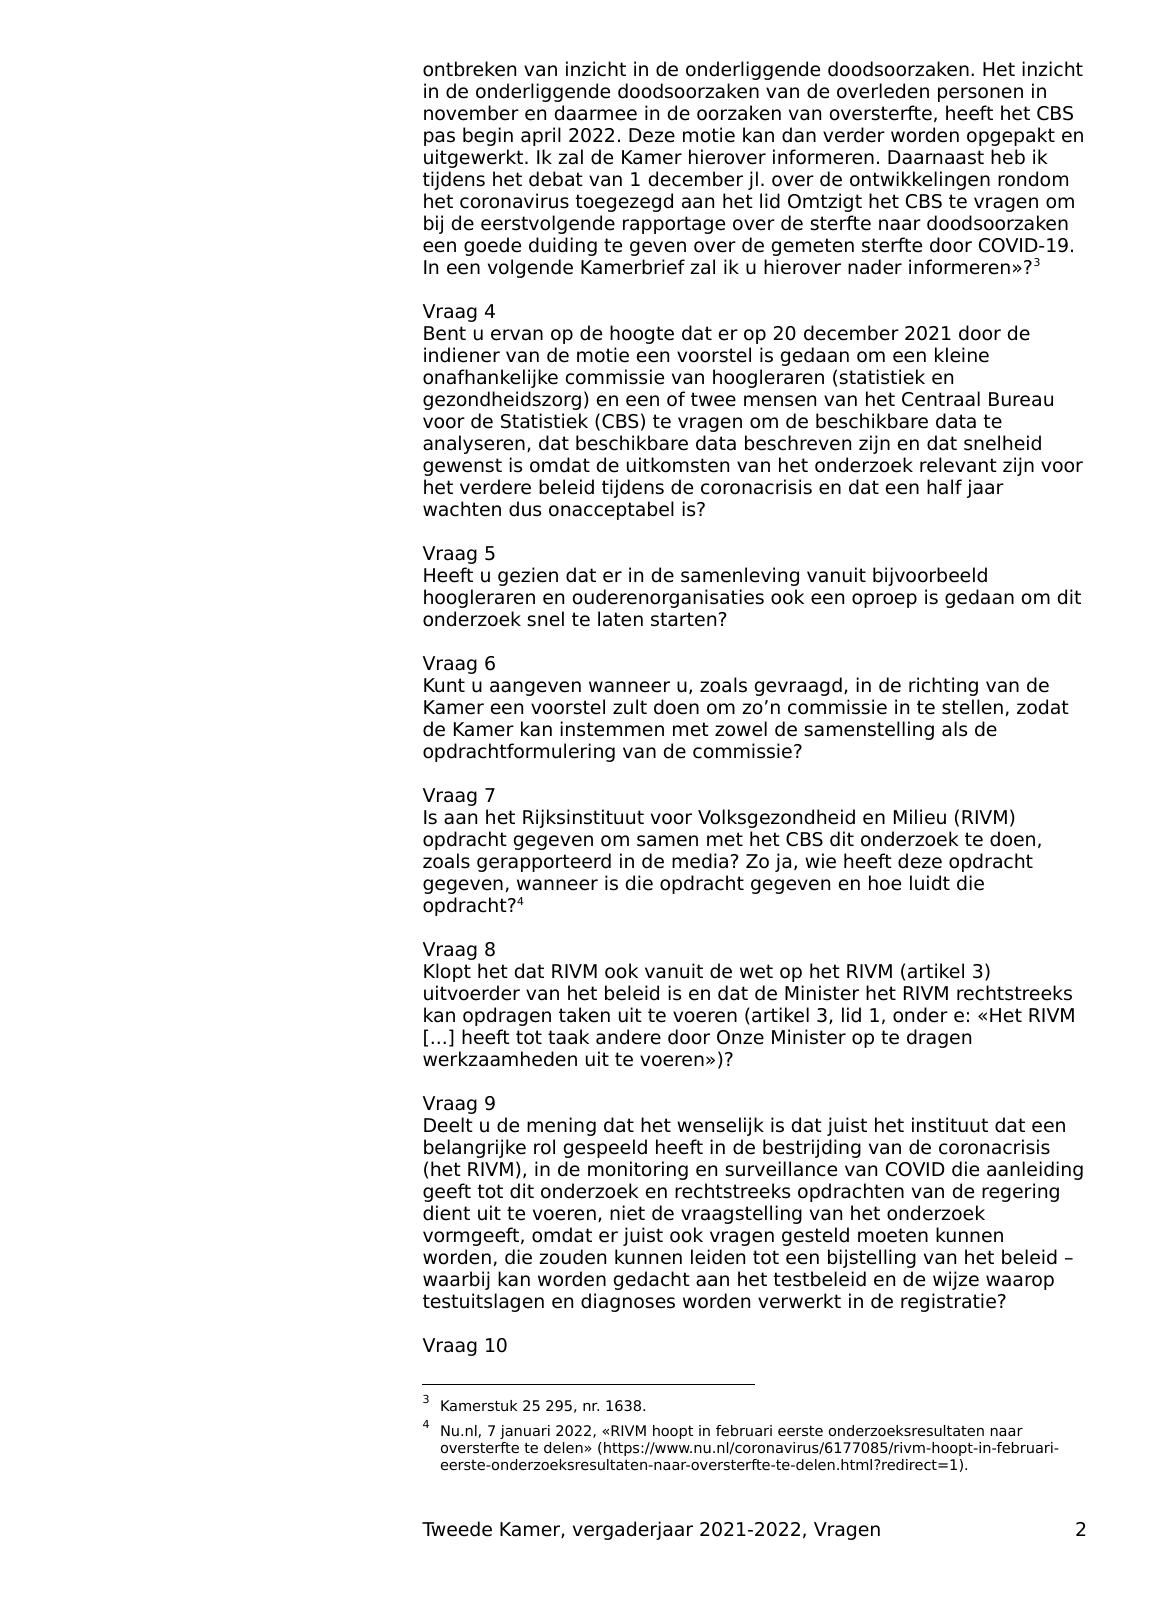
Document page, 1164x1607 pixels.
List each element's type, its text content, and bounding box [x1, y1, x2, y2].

text Bent u ervan op de hoogte dat er op 20 december 2021 door de indiener van de motie een voorstel is gedaan om een kleine onafhankelijke commissie van hoogleraren (statistiek en gezondheidszorg) en een of twee mensen van het Centraal Bureau voor de Statistiek (CBS) te vragen om de beschikbare data te analyseren, dat beschikbare data beschreven zijn en dat snelheid gewenst is omdat de uitkomsten van het onderzoek relevant zijn voor het verdere beleid tijdens de coronacrisis en dat een half jaar wachten dus onacceptabel is? [422, 323, 1087, 521]
text Deelt u de mening dat het wenselijk is dat juist het instituut dat een belangrijke rol gespeeld heeft in de bestrijding van de coronacrisis (het RIVM), in de monitoring en surveillance van COVID die aanleiding geeft tot dit onderzoek en rechtstreeks opdrachten van de regering dient uit te voeren, niet de vraagstelling van het onderzoek vormgeeft, omdat er juist ook vragen gesteld moeten kunnen worden, die zouden kunnen leiden tot een bijstelling van het beleid – waarbij kan worden gedacht aan het testbeleid en de wijze waarop testuitslagen en diagnoses worden verwerkt in de registratie? [422, 1115, 1087, 1313]
text Kamerstuk 25 295, nr. 1638. [422, 1393, 1087, 1416]
text Is aan het Rijksinstituut voor Volksgezondheid en Milieu (RIVM) opdracht gegeven om samen met het CBS dit onderzoek te doen, zoals gerapporteerd in de media? Zo ja, wie heeft deze opdracht gegeven, wanneer is die opdracht gegeven en hoe luidt die opdracht? [422, 807, 1087, 917]
text Vraag 8 [422, 939, 1087, 961]
text Vraag 5 [422, 543, 1087, 565]
text Klopt het dat RIVM ook vanuit de wet op het RIVM (artikel 3) uitvoerder van het beleid is en dat de Minister het RIVM rechtstreeks kan opdragen taken uit te voeren (artikel 3, lid 1, onder e: «Het RIVM [...] heeft tot taak andere door Onze Minister op te dragen werkzaamheden uit te voeren»)? [422, 961, 1087, 1071]
text ontbreken van inzicht in de onderliggende doodsoorzaken. Het inzicht in de onderliggende doodsoorzaken van de overleden personen in november en daarmee in de oorzaken van oversterfte, heeft het CBS pas begin april 2022. Deze motie kan dan verder worden opgepakt en uitgewerkt. Ik zal de Kamer hierover informeren. Daarnaast heb ik tijdens het debat van 1 december jl. over de ontwikkelingen rondom het coronavirus toegezegd aan het lid Omtzigt het CBS te vragen om bij de eerstvolgende rapportage over de sterfte naar doodsoorzaken een goede duiding te geven over de gemeten sterfte door COVID-19. In een volgende Kamerbrief zal ik u hierover nader informeren»? [422, 59, 1087, 279]
text Vraag 9 [422, 1093, 1087, 1115]
text Vraag 4 [422, 301, 1087, 323]
text Vraag 7 [422, 785, 1087, 807]
text Vraag 6 [422, 653, 1087, 675]
text Vraag 10 [422, 1335, 1087, 1357]
text Kunt u aangeven wanneer u, zoals gevraagd, in de richting van de Kamer een voorstel zult doen om zo’n commissie in te stellen, zodat de Kamer kan instemmen met zowel de samenstelling als de opdrachtformulering van de commissie? [422, 675, 1087, 763]
text Heeft u gezien dat er in de samenleving vanuit bijvoorbeeld hoogleraren en ouderenorganisaties ook een oproep is gedaan om dit onderzoek snel te laten starten? [422, 565, 1087, 631]
text Nu.nl, 7 januari 2022, «RIVM hoopt in februari eerste onderzoeksresultaten naar oversterfte te delen» (https://www.nu.nl/coronavirus/6177085/rivm-hoopt-in-februari-eerste-onderzoeksresultaten-naar-oversterfte-te-delen.html?redirect=1). [422, 1418, 1087, 1474]
